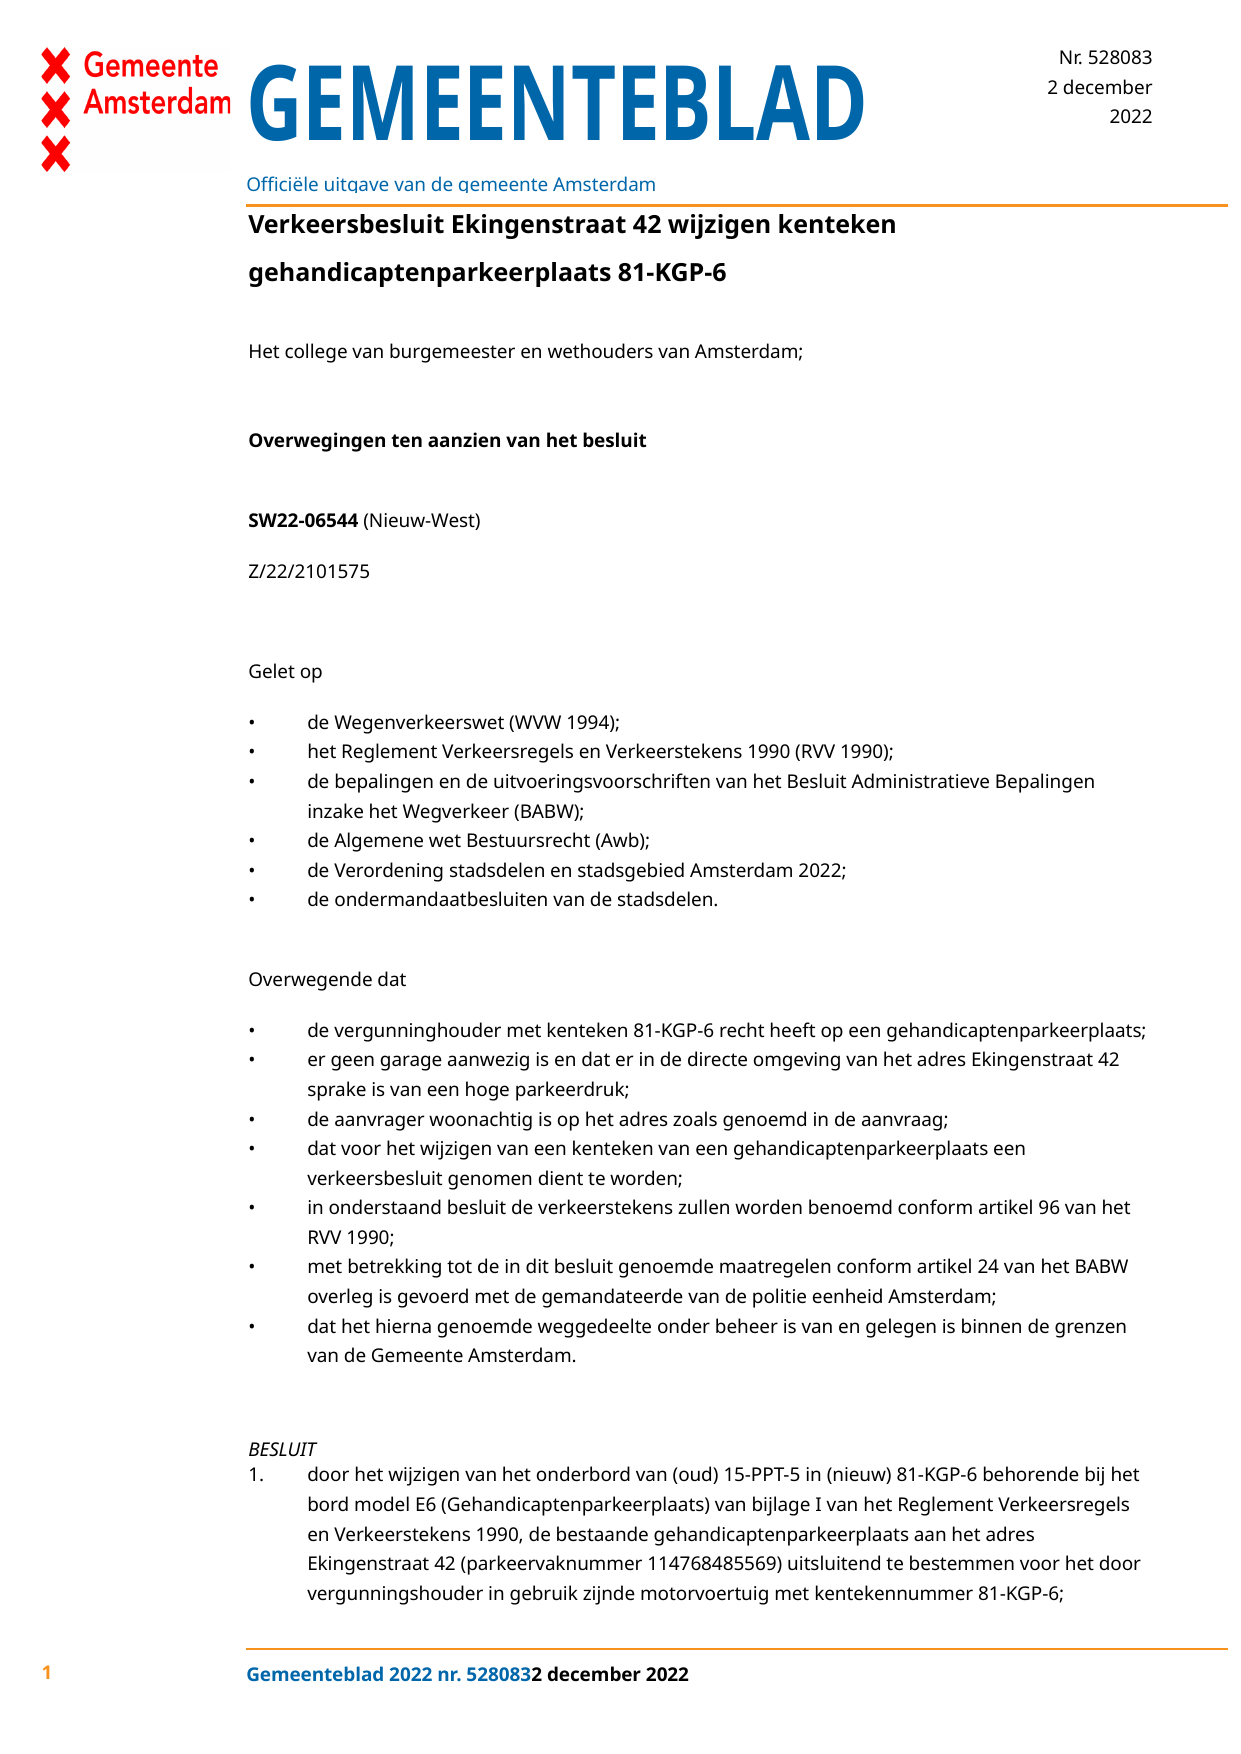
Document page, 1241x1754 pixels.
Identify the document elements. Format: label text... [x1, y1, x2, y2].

text Verkeersbesluit Ekingenstraat 42 wijzigen kenteken gehandicaptenparkeerplaats 81-KGP-6 [248, 207, 1152, 288]
list de ondermandaatbesluiten van de stadsdelen. [248, 887, 1152, 912]
list de vergunninghouder met kenteken 81-KGP-6 recht heeft op een gehandicaptenparkeerplaats; [248, 1017, 1152, 1043]
list de aanvrager woonachtig is op het adres zoals genoemd in de aanvraag; [248, 1106, 1152, 1131]
text Z/22/2101575 [248, 558, 1152, 583]
text Het college van burgemeester en wethouders van Amsterdam; [248, 339, 1152, 364]
list door het wijzigen van het onderbord van (oud) 15-PPT-5 in (nieuw) 81-KGP-6 behorende bij het bord model E6 (Gehandicaptenparkeerplaats) van bijlage I van het Reglement Verkeersregels en Verkeerstekens 1990, de bestaande gehandicaptenparkeerplaats aan het adres Ekingenstraat 42 (parkeervaknummer 114768485569) uitsluitend te bestemmen voor het door vergunningshouder in gebruik zijnde motorvoertuig met kentekennummer 81-KGP-6; [248, 1462, 1152, 1606]
list dat voor het wijzigen van een kenteken van een gehandicaptenparkeerplaats een verkeersbesluit genomen dient te worden; [248, 1135, 1152, 1191]
list de Wegenverkeerswet (WVW 1994); [248, 709, 1152, 735]
list met betrekking tot de in dit besluit genoemde maatregelen conform artikel 24 van het BABW overleg is gevoerd met de gemandateerde van de politie eenheid Amsterdam; [248, 1254, 1152, 1309]
text Overwegende dat [248, 967, 1152, 992]
text Overwegingen ten aanzien van het besluit [248, 427, 1152, 453]
list in onderstaand besluit de verkeerstekens zullen worden benoemd conform artikel 96 van het RVV 1990; [248, 1194, 1152, 1250]
list de bepalingen en de uitvoeringsvoorschriften van het Besluit Administratieve Bepalingen inzake het Wegverkeer (BABW); [248, 768, 1152, 823]
list de Verordening stadsdelen en stadsgebied Amsterdam 2022; [248, 857, 1152, 883]
list er geen garage aanwezig is en dat er in de directe omgeving van het adres Ekingenstraat 42 sprake is van een hoge parkeerdruk; [248, 1047, 1152, 1102]
list het Reglement Verkeersregels en Verkeerstekens 1990 (RVV 1990); [248, 739, 1152, 764]
text Gelet op [248, 659, 1152, 684]
list dat het hierna genoemde weggedeelte onder beheer is van en gelegen is binnen de grenzen van de Gemeente Amsterdam. [248, 1313, 1152, 1368]
list de Algemene wet Bestuursrecht (Awb); [248, 827, 1152, 853]
text SW22-06544 (Nieuw-West) [248, 507, 1152, 533]
picture [41, 47, 231, 172]
text BESLUIT [248, 1436, 1152, 1462]
